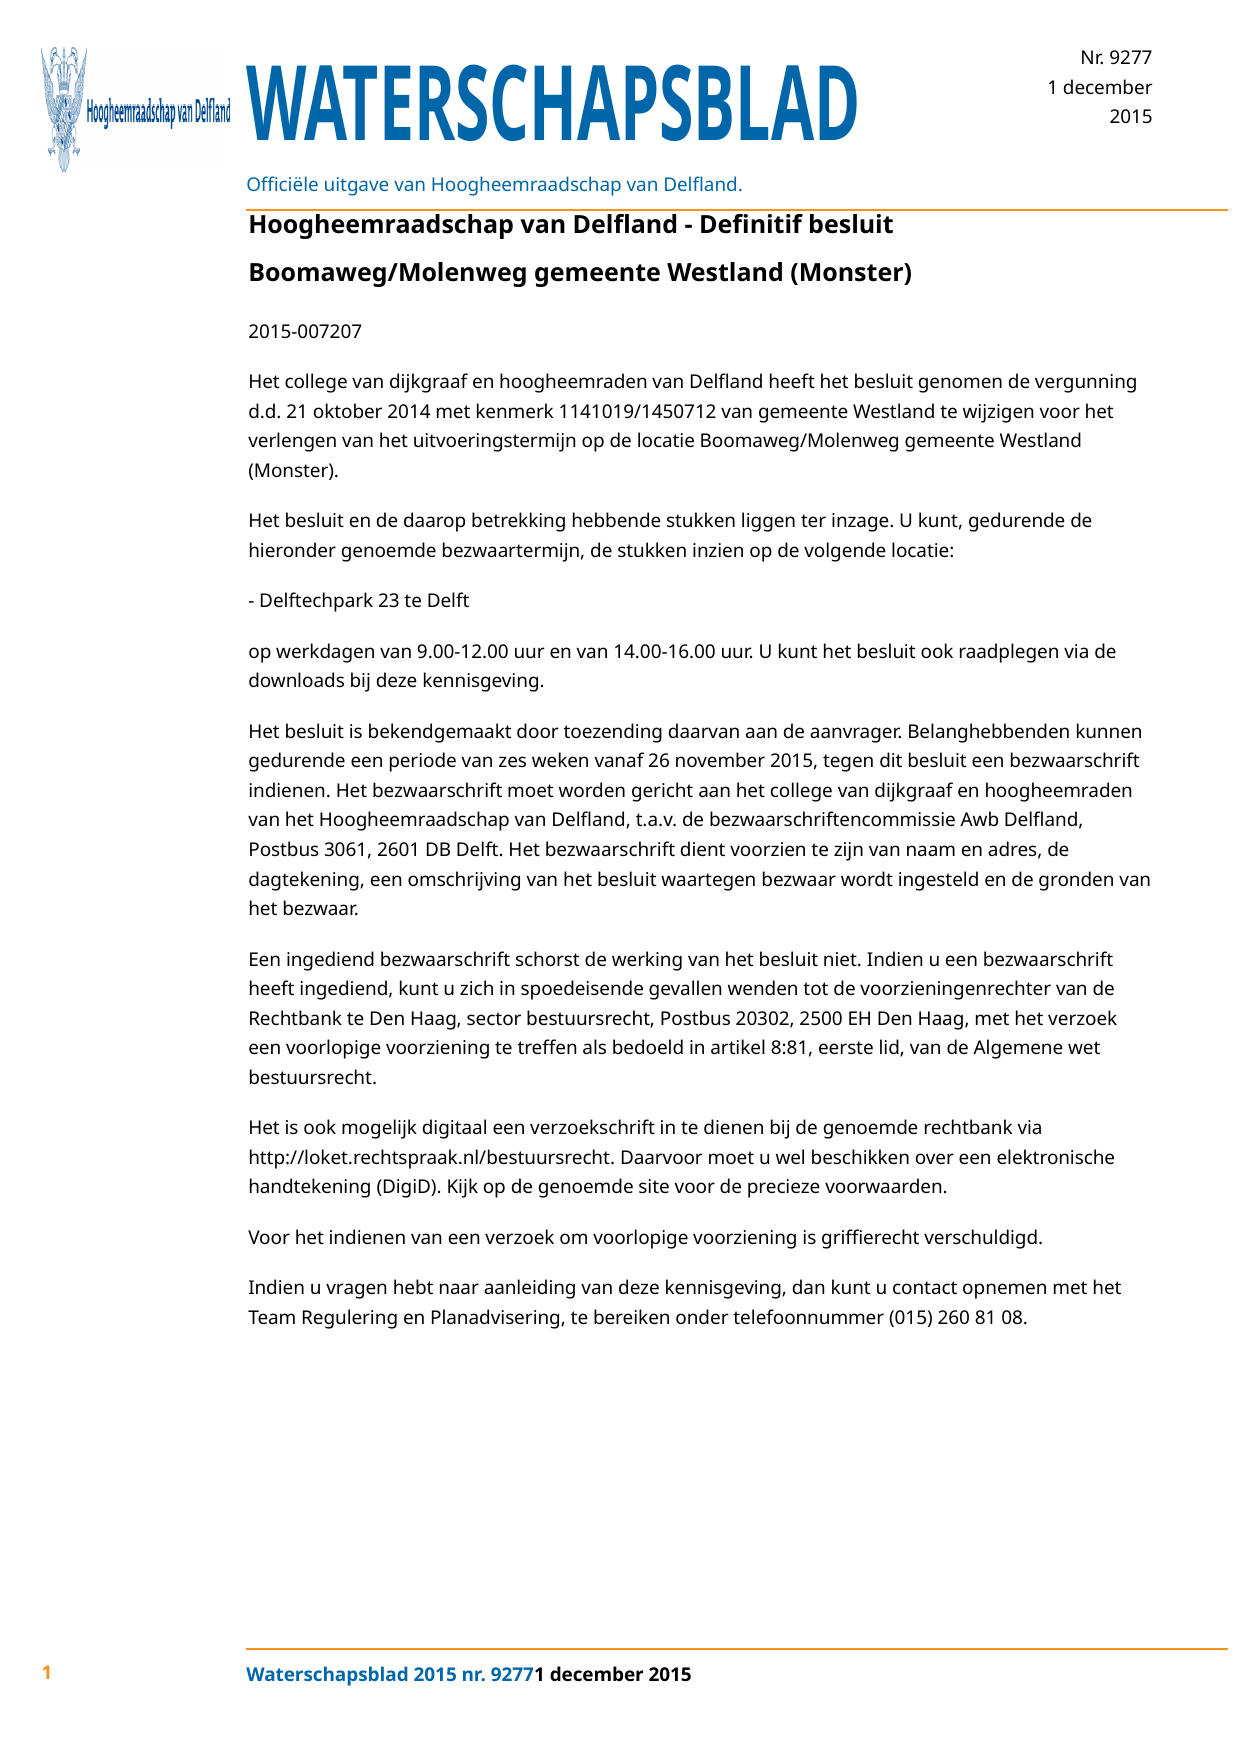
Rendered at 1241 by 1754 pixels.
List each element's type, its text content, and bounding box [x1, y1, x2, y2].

text 2015-007207 [248, 318, 1152, 344]
text Het besluit is bekendgemaakt door toezending daarvan aan de aanvrager. Belanghebbenden kunnen gedurende een periode van zes weken vanaf 26 november 2015, tegen dit besluit een bezwaarschrift indienen. Het bezwaarschrift moet worden gericht aan het college van dijkgraaf en hoogheemraden van het Hoogheemraadschap van Delfland, t.a.v. de bezwaarschriftencommissie Awb Delfland, Postbus 3061, 2601 DB Delft. Het bezwaarschrift dient voorzien te zijn van naam en adres, de dagtekening, een omschrijving van het besluit waartegen bezwaar wordt ingesteld en de gronden van het bezwaar. [248, 718, 1152, 921]
text Indien u vragen hebt naar aanleiding van deze kennisgeving, dan kunt u contact opnemen met het Team Regulering en Planadvisering, te bereiken onder telefoonnummer (015) 260 81 08. [248, 1274, 1152, 1330]
text Het is ook mogelijk digitaal een verzoekschrift in te dienen bij de genoemde rechtbank via http://loket.rechtspraak.nl/bestuursrecht. Daarvoor moet u wel beschikken over een elektronische handtekening (DigiD). Kijk op de genoemde site voor de precieze voorwaarden. [248, 1114, 1152, 1199]
text Voor het indienen van een verzoek om voorlopige voorziening is griffierecht verschuldigd. [248, 1224, 1152, 1250]
text - Delftechpark 23 te Delft [248, 587, 1152, 613]
text Het besluit en de daarop betrekking hebbende stukken liggen ter inzage. U kunt, gedurende de hieronder genoemde bezwaartermijn, de stukken inzien op de volgende locatie: [248, 507, 1152, 563]
text op werkdagen van 9.00-12.00 uur en van 14.00-16.00 uur. U kunt het besluit ook raadplegen via de downloads bij deze kennisgeving. [248, 638, 1152, 693]
text Het college van dijkgraaf en hoogheemraden van Delfland heeft het besluit genomen de vergunning d.d. 21 oktober 2014 met kenmerk 1141019/1450712 van gemeente Westland te wijzigen voor het verlengen van het uitvoeringstermijn op de locatie Boomaweg/Molenweg gemeente Westland (Monster). [248, 368, 1152, 483]
picture [41, 47, 231, 172]
text Een ingediend bezwaarschrift schorst de werking van het besluit niet. Indien u een bezwaarschrift heeft ingediend, kunt u zich in spoedeisende gevallen wenden tot de voorzieningenrechter van de Rechtbank te Den Haag, sector bestuursrecht, Postbus 20302, 2500 EH Den Haag, met het verzoek een voorlopige voorziening te treffen als bedoeld in artikel 8:81, eerste lid, van de Algemene wet bestuursrecht. [248, 946, 1152, 1090]
text Hoogheemraadschap van Delfland - Definitif besluit Boomaweg/Molenweg gemeente Westland (Monster) [248, 211, 1152, 288]
